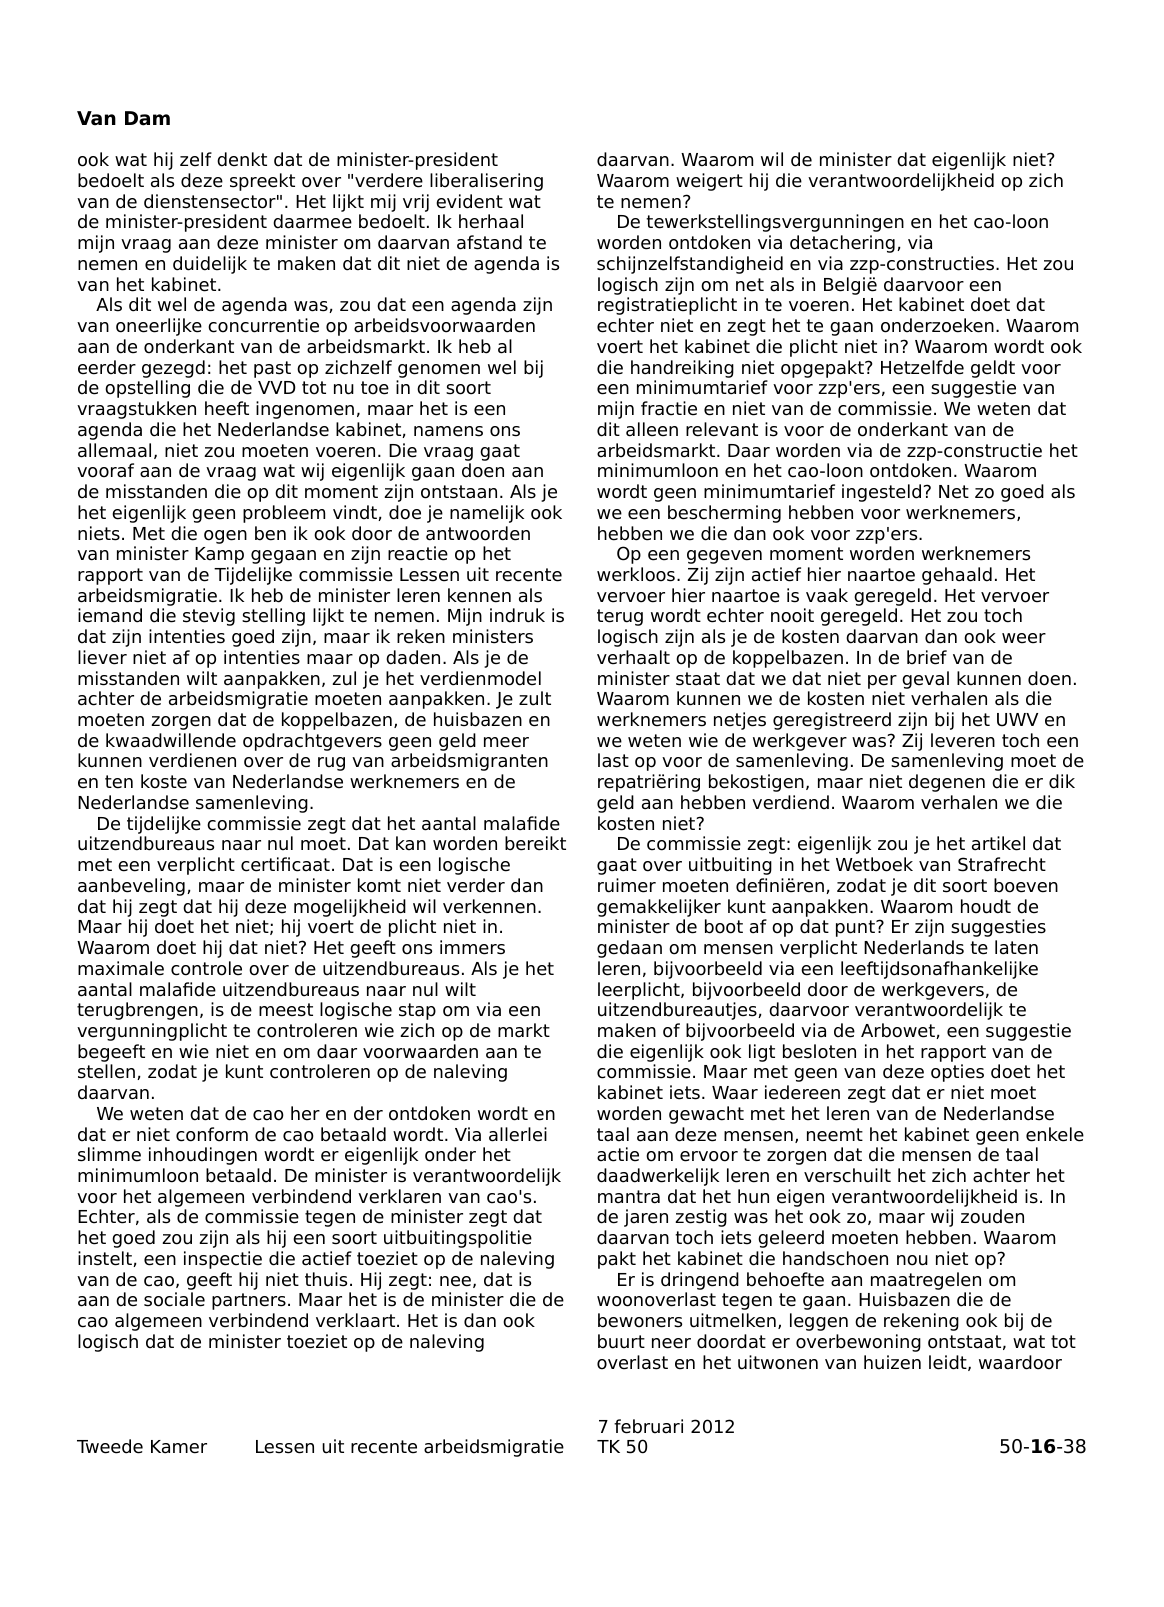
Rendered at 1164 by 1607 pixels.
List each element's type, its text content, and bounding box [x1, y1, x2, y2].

text Op een gegeven moment worden werknemers werkloos. Zij zijn actief hier naartoe gehaald. Het vervoer hier naartoe is vaak geregeld. Het vervoer terug wordt echter nooit geregeld. Het zou toch logisch zijn als je de kosten daarvan dan ook weer verhaalt op de koppelbazen. In de brief van de minister staat dat we dat niet per geval kunnen doen. Waarom kunnen we de kosten niet verhalen als die werknemers netjes geregistreerd zijn bij het UWV en we weten wie de werkgever was? Zij leveren toch een last op voor de samenleving. De samenleving moet de repatriëring bekostigen, maar niet degenen die er dik geld aan hebben verdiend. Waarom verhalen we die kosten niet? [596, 544, 1087, 834]
text Als dit wel de agenda was, zou dat een agenda zijn van oneerlijke concurrentie op arbeidsvoorwaarden aan de onderkant van de arbeidsmarkt. Ik heb al eerder gezegd: het past op zichzelf genomen wel bij de opstelling die de VVD tot nu toe in dit soort vraagstukken heeft ingenomen, maar het is een agenda die het Nederlandse kabinet, namens ons allemaal, niet zou moeten voeren. Die vraag gaat vooraf aan de vraag wat wij eigenlijk gaan doen aan de misstanden die op dit moment zijn ontstaan. Als je het eigenlijk geen probleem vindt, doe je namelijk ook niets. Met die ogen ben ik ook door de antwoorden van minister Kamp gegaan en zijn reactie op het rapport van de Tijdelijke commissie Lessen uit recente arbeidsmigratie. Ik heb de minister leren kennen als iemand die stevig stelling lijkt te nemen. Mijn indruk is dat zijn intenties goed zijn, maar ik reken ministers liever niet af op intenties maar op daden. Als je de misstanden wilt aanpakken, zul je het verdienmodel achter de arbeidsmigratie moeten aanpakken. Je zult moeten zorgen dat de koppelbazen, de huisbazen en de kwaadwillende opdrachtgevers geen geld meer kunnen verdienen over de rug van arbeidsmigranten en ten koste van Nederlandse werknemers en de Nederlandse samenleving. [77, 295, 567, 813]
text daarvan. Waarom wil de minister dat eigenlijk niet? Waarom weigert hij die verantwoordelijkheid op zich te nemen? [596, 150, 1087, 212]
text De tewerkstellingsvergunningen en het cao-loon worden ontdoken via detachering, via schijnzelfstandigheid en via zzp-constructies. Het zou logisch zijn om net als in België daarvoor een registratieplicht in te voeren. Het kabinet doet dat echter niet en zegt het te gaan onderzoeken. Waarom voert het kabinet die plicht niet in? Waarom wordt ook die handreiking niet opgepakt? Hetzelfde geldt voor een minimumtarief voor zzp'ers, een suggestie van mijn fractie en niet van de commissie. We weten dat dit alleen relevant is voor de onderkant van de arbeidsmarkt. Daar worden via de zzp-constructie het minimumloon en het cao-loon ontdoken. Waarom wordt geen minimumtarief ingesteld? Net zo goed als we een bescherming hebben voor werknemers, hebben we die dan ook voor zzp'ers. [596, 212, 1087, 544]
text Er is dringend behoefte aan maatregelen om woonoverlast tegen te gaan. Huisbazen die de bewoners uitmelken, leggen de rekening ook bij de buurt neer doordat er overbewoning ontstaat, wat tot overlast en het uitwonen van huizen leidt, waardoor [596, 1269, 1087, 1373]
text De tijdelijke commissie zegt dat het aantal malafide uitzendbureaus naar nul moet. Dat kan worden bereikt met een verplicht certificaat. Dat is een logische aanbeveling, maar de minister komt niet verder dan dat hij zegt dat hij deze mogelijkheid wil verkennen. Maar hij doet het niet; hij voert de plicht niet in. Waarom doet hij dat niet? Het geeft ons immers maximale controle over de uitzendbureaus. Als je het aantal malafide uitzendbureaus naar nul wilt terugbrengen, is de meest logische stap om via een vergunningplicht te controleren wie zich op de markt begeeft en wie niet en om daar voorwaarden aan te stellen, zodat je kunt controleren op de naleving daarvan. [77, 813, 567, 1104]
text ook wat hij zelf denkt dat de minister-president bedoelt als deze spreekt over "verdere liberalisering van de dienstensector". Het lijkt mij vrij evident wat de minister-president daarmee bedoelt. Ik herhaal mijn vraag aan deze minister om daarvan afstand te nemen en duidelijk te maken dat dit niet de agenda is van het kabinet. [77, 150, 567, 295]
text De commissie zegt: eigenlijk zou je het artikel dat gaat over uitbuiting in het Wetboek van Strafrecht ruimer moeten definiëren, zodat je dit soort boeven gemakkelijker kunt aanpakken. Waarom houdt de minister de boot af op dat punt? Er zijn suggesties gedaan om mensen verplicht Nederlands te laten leren, bijvoorbeeld via een leeftijdsonafhankelijke leerplicht, bijvoorbeeld door de werkgevers, de uitzendbureautjes, daarvoor verantwoordelijk te maken of bijvoorbeeld via de Arbowet, een suggestie die eigenlijk ook ligt besloten in het rapport van de commissie. Maar met geen van deze opties doet het kabinet iets. Waar iedereen zegt dat er niet moet worden gewacht met het leren van de Nederlandse taal aan deze mensen, neemt het kabinet geen enkele actie om ervoor te zorgen dat die mensen de taal daadwerkelijk leren en verschuilt het zich achter het mantra dat het hun eigen verantwoordelijkheid is. In de jaren zestig was het ook zo, maar wij zouden daarvan toch iets geleerd moeten hebben. Waarom pakt het kabinet die handschoen nou niet op? [596, 834, 1087, 1269]
text We weten dat de cao her en der ontdoken wordt en dat er niet conform de cao betaald wordt. Via allerlei slimme inhoudingen wordt er eigenlijk onder het minimumloon betaald. De minister is verantwoordelijk voor het algemeen verbindend verklaren van cao's. Echter, als de commissie tegen de minister zegt dat het goed zou zijn als hij een soort uitbuitingspolitie instelt, een inspectie die actief toeziet op de naleving van de cao, geeft hij niet thuis. Hij zegt: nee, dat is aan de sociale partners. Maar het is de minister die de cao algemeen verbindend verklaart. Het is dan ook logisch dat de minister toeziet op de naleving [77, 1104, 567, 1352]
